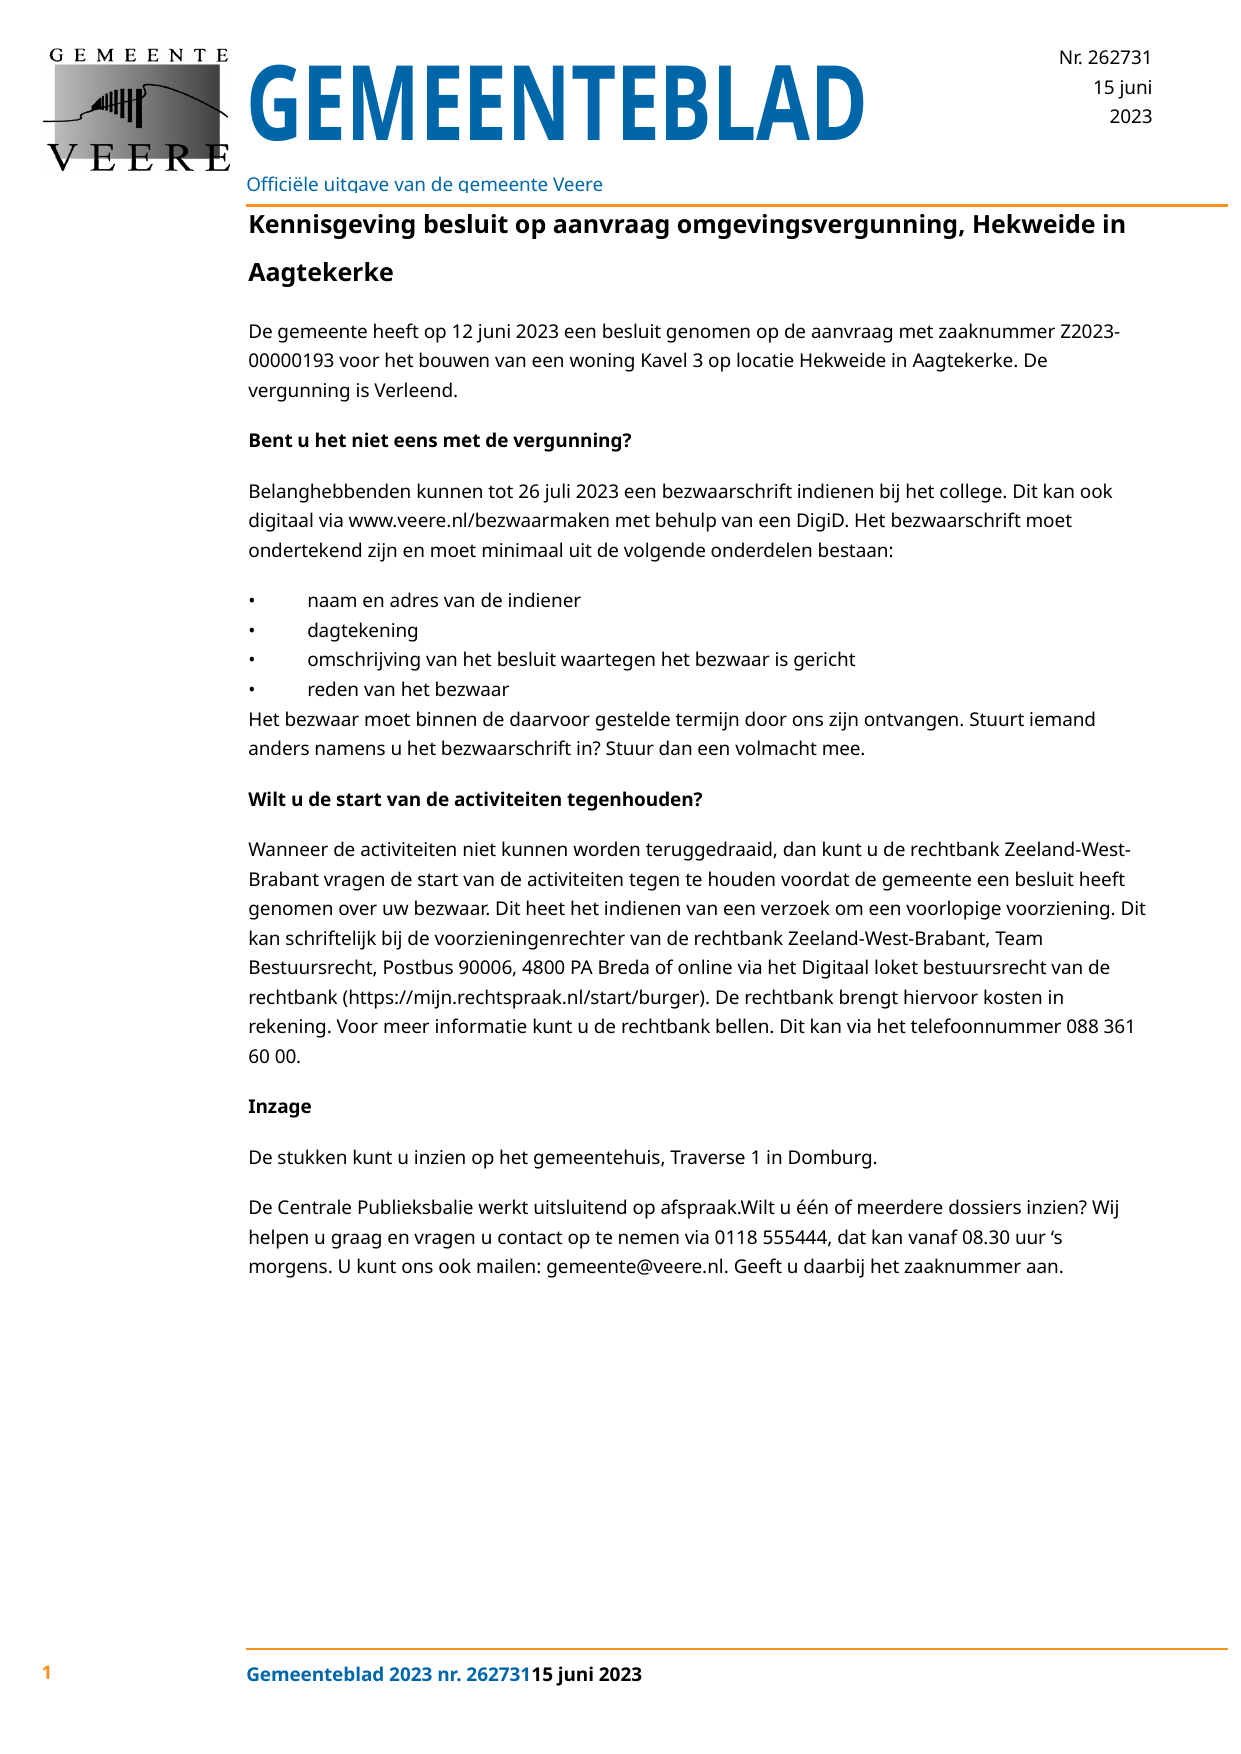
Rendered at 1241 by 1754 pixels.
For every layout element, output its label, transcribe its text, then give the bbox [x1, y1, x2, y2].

text Inzage [248, 1094, 1152, 1119]
text Bent u het niet eens met de vergunning? [248, 427, 1152, 453]
text Wilt u de start van de activiteiten tegenhouden? [248, 786, 1152, 812]
text De gemeente heeft op 12 juni 2023 een besluit genomen op de aanvraag met zaaknummer Z2023-00000193 voor het bouwen van een woning Kavel 3 op locatie Hekweide in Aagtekerke. De vergunning is Verleend. [248, 318, 1152, 403]
list naam en adres van de indiener [248, 587, 1152, 613]
text Het bezwaar moet binnen de daarvoor gestelde termijn door ons zijn ontvangen. Stuurt iemand anders namens u het bezwaarschrift in? Stuur dan een volmacht mee. [248, 706, 1152, 761]
text De stukken kunt u inzien op het gemeentehuis, Traverse 1 in Domburg. [248, 1144, 1152, 1170]
text Belanghebbenden kunnen tot 26 juli 2023 een bezwaarschrift indienen bij het college. Dit kan ook digitaal via www.veere.nl/bezwaarmaken met behulp van een DigiD. Het bezwaarschrift moet ondertekend zijn en moet minimaal uit de volgende onderdelen bestaan: [248, 478, 1152, 563]
picture [41, 47, 231, 172]
text De Centrale Publieksbalie werkt uitsluitend op afspraak.Wilt u één of meerdere dossiers inzien? Wij helpen u graag en vragen u contact op te nemen via 0118 555444, dat kan vanaf 08.30 uur ‘s morgens. U kunt ons ook mailen: gemeente@veere.nl. Geeft u daarbij het zaaknummer aan. [248, 1194, 1152, 1279]
list reden van het bezwaar [248, 676, 1152, 702]
list omschrijving van het besluit waartegen het bezwaar is gericht [248, 647, 1152, 672]
text Wanneer de activiteiten niet kunnen worden teruggedraaid, dan kunt u de rechtbank Zeeland-West-Brabant vragen de start van de activiteiten tegen te houden voordat de gemeente een besluit heeft genomen over uw bezwaar. Dit heet het indienen van een verzoek om een voorlopige voorziening. Dit kan schriftelijk bij de voorzieningenrechter van de rechtbank Zeeland-West-Brabant, Team Bestuursrecht, Postbus 90006, 4800 PA Breda of online via het Digitaal loket bestuursrecht van de rechtbank (https://mijn.rechtspraak.nl/start/burger). De rechtbank brengt hiervoor kosten in rekening. Voor meer informatie kunt u de rechtbank bellen. Dit kan via het telefoonnummer 088 361 60 00. [248, 836, 1152, 1069]
list dagtekening [248, 617, 1152, 643]
text Kennisgeving besluit op aanvraag omgevingsvergunning, Hekweide in Aagtekerke [248, 207, 1152, 288]
